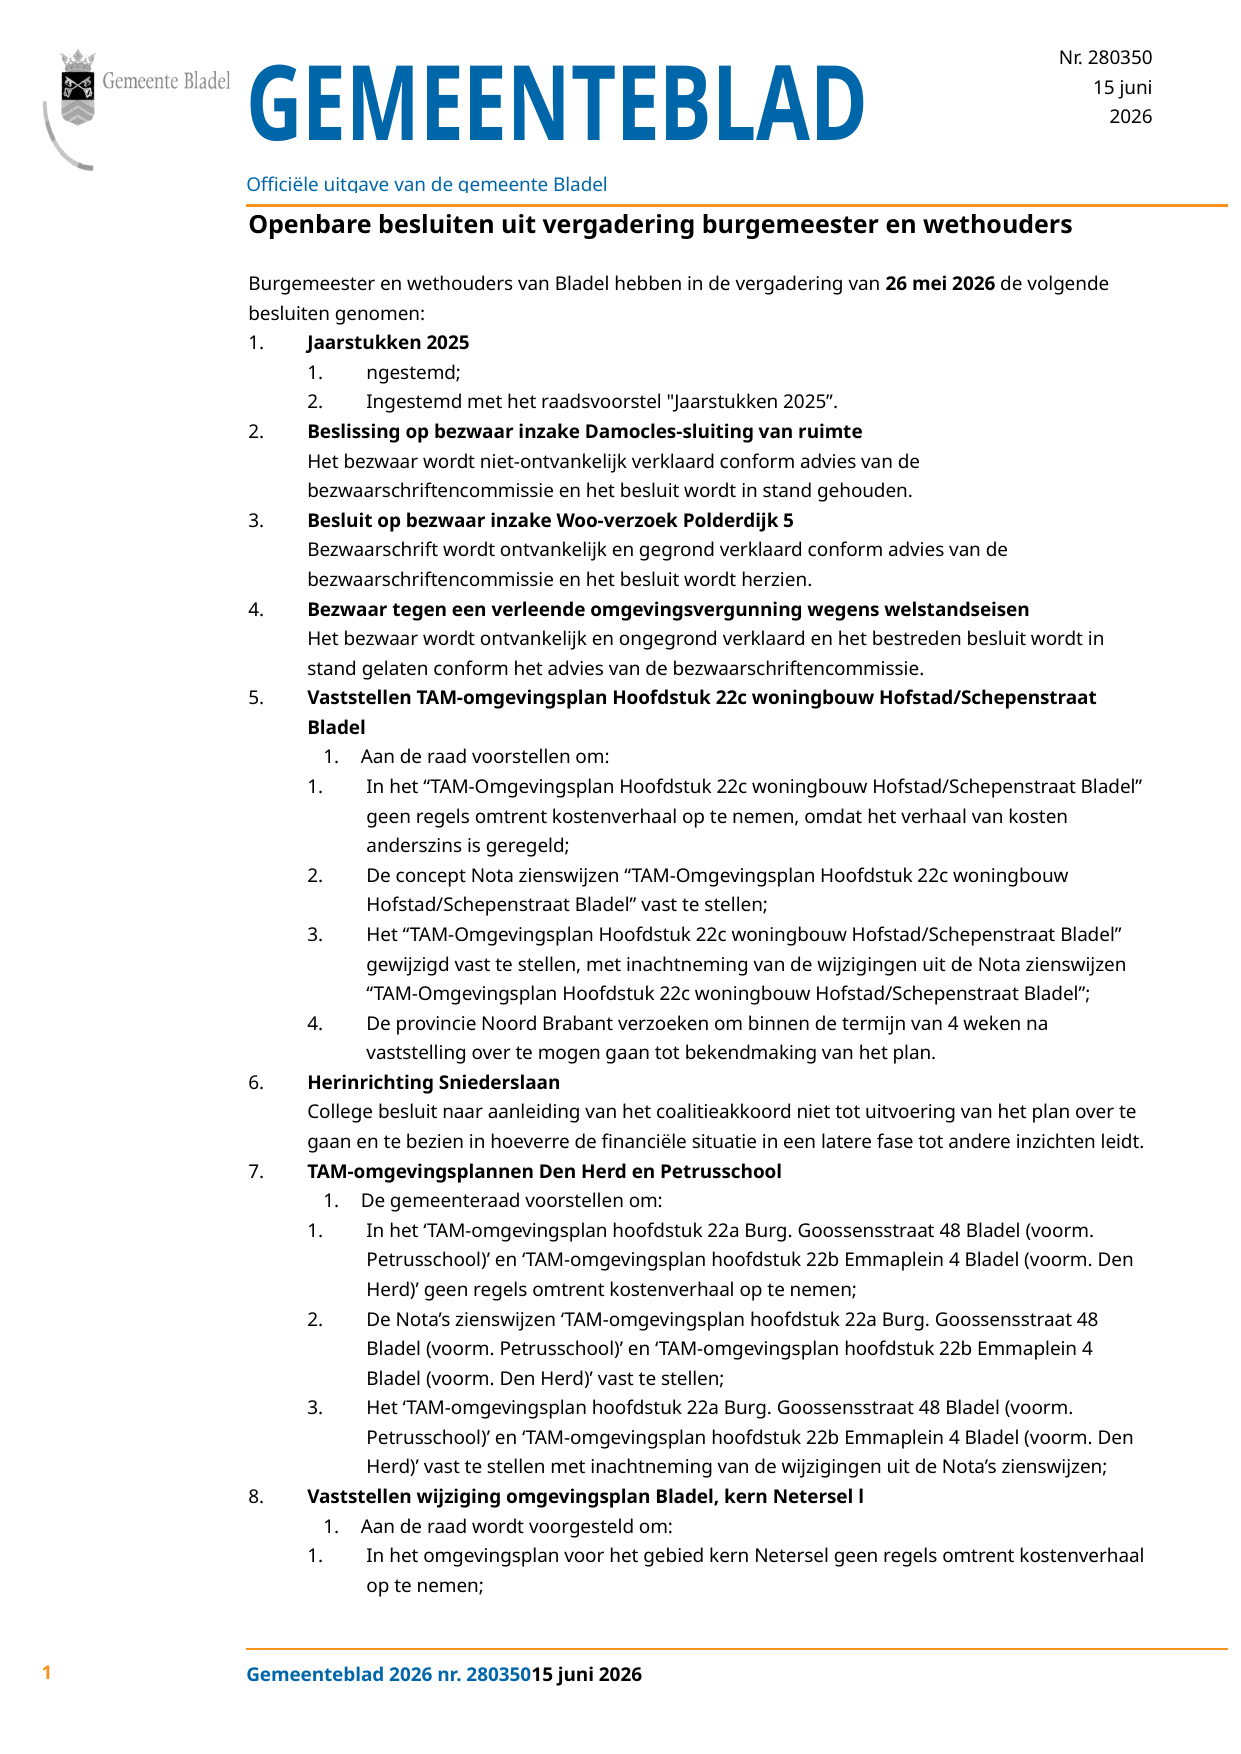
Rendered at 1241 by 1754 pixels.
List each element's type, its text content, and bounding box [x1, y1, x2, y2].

list Vaststellen TAM-omgevingsplan Hoofdstuk 22c woningbouw Hofstad/Schepenstraat Bladel [248, 684, 1152, 740]
list De concept Nota zienswijzen “TAM-Omgevingsplan Hoofdstuk 22c woningbouw Hofstad/Schepenstraat Bladel” vast te stellen; [307, 862, 1152, 917]
list Ingestemd met het raadsvoorstel "Jaarstukken 2025”. [307, 389, 1152, 414]
list Vaststellen wijziging omgevingsplan Bladel, kern Netersel l [248, 1483, 1152, 1509]
list In het omgevingsplan voor het gebied kern Netersel geen regels omtrent kostenverhaal op te nemen; [307, 1542, 1152, 1598]
list Aan de raad wordt voorgesteld om: [323, 1513, 1152, 1538]
list Beslissing op bezwaar inzake Damocles-sluiting van ruimte [248, 418, 1152, 444]
list College besluit naar aanleiding van het coalitieakkoord niet tot uitvoering van het plan over te gaan en te bezien in hoeverre de financiële situatie in een latere fase tot andere inzichten leidt. [248, 1099, 1152, 1154]
picture [41, 47, 231, 172]
list Het bezwaar wordt ontvankelijk en ongegrond verklaard en het bestreden besluit wordt in stand gelaten conform het advies van de bezwaarschriftencommissie. [248, 625, 1152, 681]
list De provincie Noord Brabant verzoeken om binnen de termijn van 4 weken na vaststelling over te mogen gaan tot bekendmaking van het plan. [307, 1010, 1152, 1065]
list In het ‘TAM-omgevingsplan hoofdstuk 22a Burg. Goossensstraat 48 Bladel (voorm. Petrusschool)’ en ‘TAM-omgevingsplan hoofdstuk 22b Emmaplein 4 Bladel (voorm. Den Herd)’ geen regels omtrent kostenverhaal op te nemen; [307, 1217, 1152, 1302]
list In het “TAM-Omgevingsplan Hoofdstuk 22c woningbouw Hofstad/Schepenstraat Bladel” geen regels omtrent kostenverhaal op te nemen, omdat het verhaal van kosten anderszins is geregeld; [307, 773, 1152, 858]
list Besluit op bezwaar inzake Woo-verzoek Polderdijk 5 [248, 507, 1152, 533]
list Bezwaar tegen een verleende omgevingsvergunning wegens welstandseisen [248, 596, 1152, 621]
list Het “TAM-Omgevingsplan Hoofdstuk 22c woningbouw Hofstad/Schepenstraat Bladel” gewijzigd vast te stellen, met inachtneming van de wijzigingen uit de Nota zienswijzen “TAM-Omgevingsplan Hoofdstuk 22c woningbouw Hofstad/Schepenstraat Bladel”; [307, 921, 1152, 1006]
list De gemeenteraad voorstellen om: [323, 1187, 1152, 1213]
list De Nota’s zienswijzen ‘TAM-omgevingsplan hoofdstuk 22a Burg. Goossensstraat 48 Bladel (voorm. Petrusschool)’ en ‘TAM-omgevingsplan hoofdstuk 22b Emmaplein 4 Bladel (voorm. Den Herd)’ vast te stellen; [307, 1306, 1152, 1391]
text Burgemeester en wethouders van Bladel hebben in de vergadering van 26 mei 2026 de volgende besluiten genomen: [248, 270, 1152, 326]
text Openbare besluiten uit vergadering burgemeester en wethouders [248, 207, 1152, 241]
list Jaarstukken 2025 [248, 329, 1152, 355]
list Bezwaarschrift wordt ontvankelijk en gegrond verklaard conform advies van de bezwaarschriftencommissie en het besluit wordt herzien. [248, 537, 1152, 592]
list Het bezwaar wordt niet-ontvankelijk verklaard conform advies van de bezwaarschriftencommissie en het besluit wordt in stand gehouden. [248, 448, 1152, 503]
list Het ‘TAM-omgevingsplan hoofdstuk 22a Burg. Goossensstraat 48 Bladel (voorm. Petrusschool)’ en ‘TAM-omgevingsplan hoofdstuk 22b Emmaplein 4 Bladel (voorm. Den Herd)’ vast te stellen met inachtneming van de wijzigingen uit de Nota’s zienswijzen; [307, 1394, 1152, 1479]
list Aan de raad voorstellen om: [323, 744, 1152, 769]
list Herinrichting Sniederslaan [248, 1069, 1152, 1095]
list TAM-omgevingsplannen Den Herd en Petrusschool [248, 1158, 1152, 1183]
list ngestemd; [307, 359, 1152, 385]
